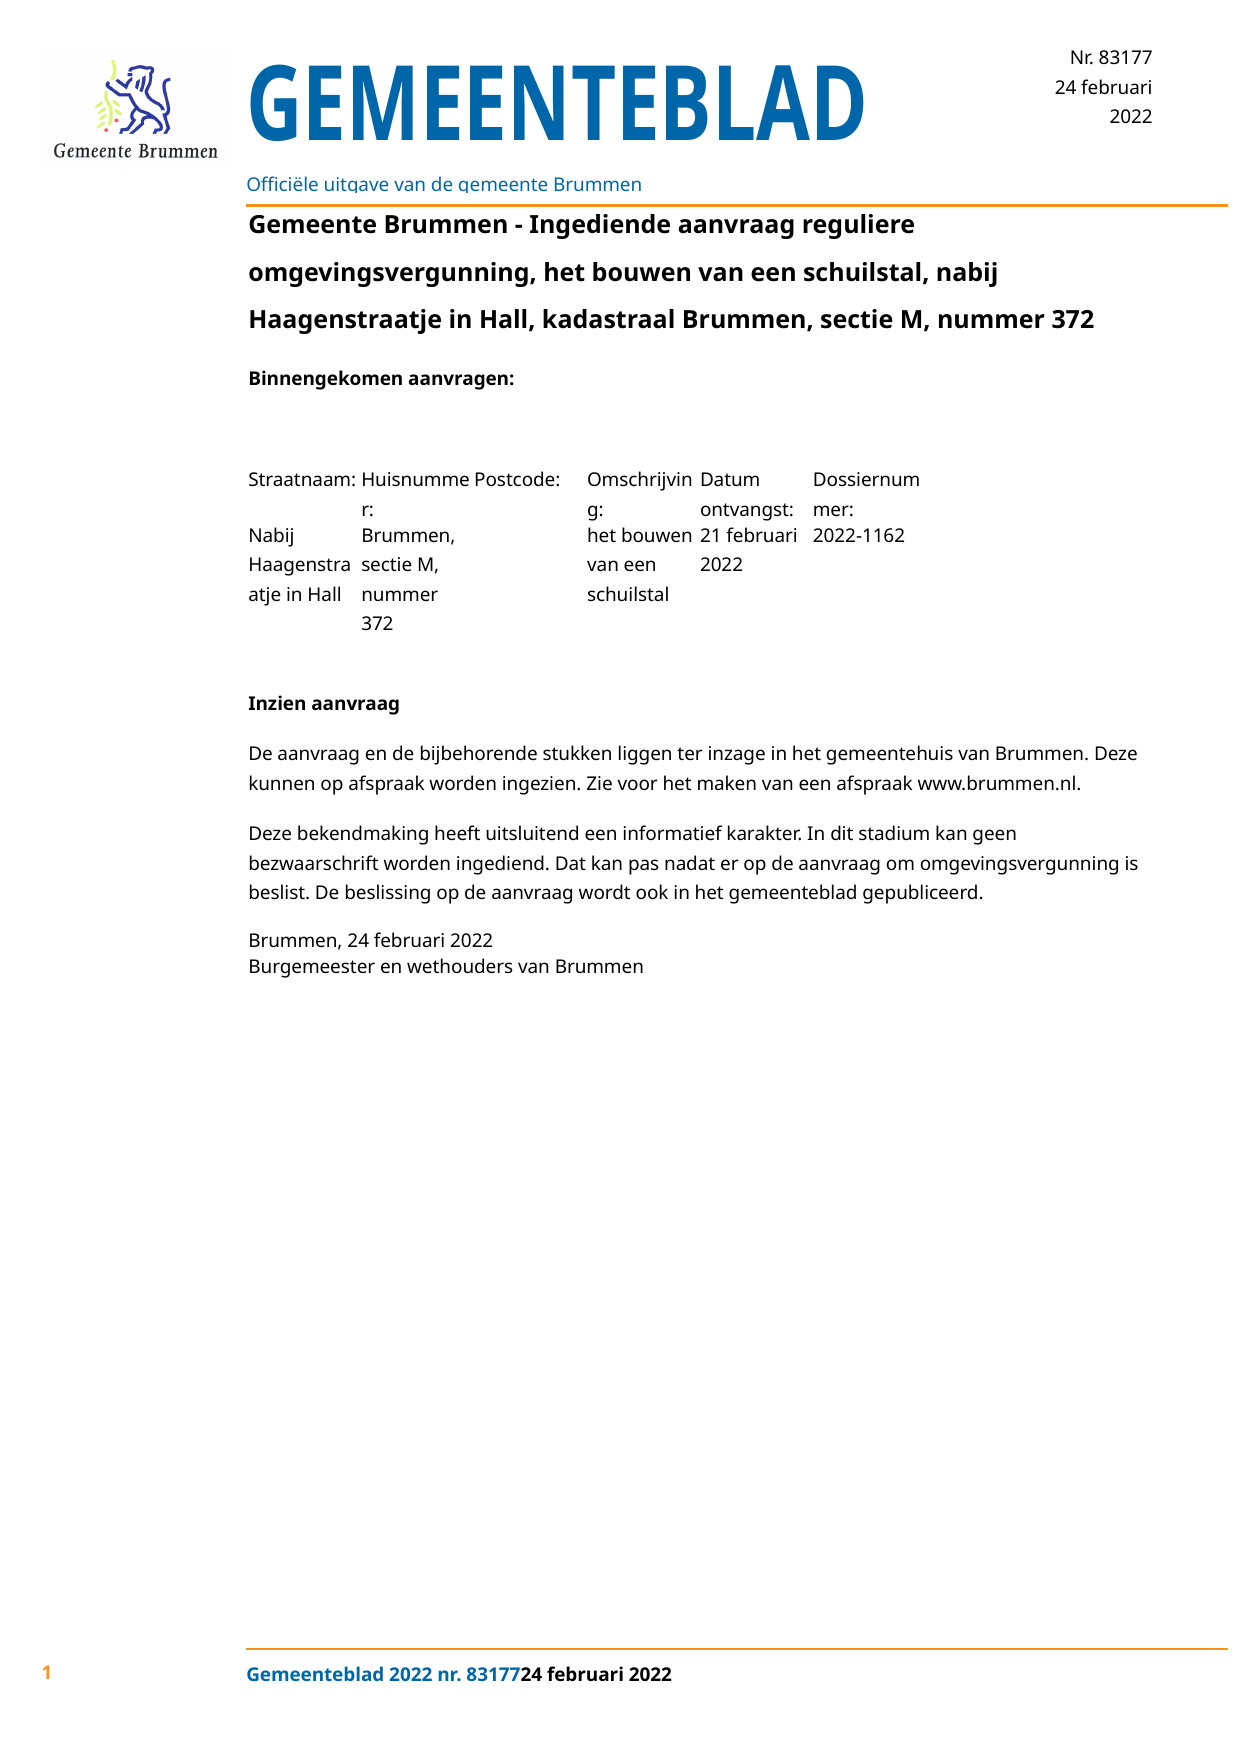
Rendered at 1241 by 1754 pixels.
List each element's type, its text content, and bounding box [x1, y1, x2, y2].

text Burgemeester en wethouders van Brummen [248, 953, 1152, 979]
table_cell Nabij Haagenstraatje in Hall [248, 522, 361, 636]
table_cell het bouwen van een schuilstal [587, 522, 700, 636]
table_cell [926, 522, 1038, 636]
table_header Straatnaam: [248, 466, 361, 522]
table_cell 21 februari 2022 [700, 522, 813, 636]
table_header Datum ontvangst: [700, 466, 813, 522]
table_header Postcode: [474, 466, 587, 522]
table_header Dossiernummer: [813, 466, 926, 522]
table_cell 2022-1162 [813, 522, 926, 636]
text Deze bekendmaking heeft uitsluitend een informatief karakter. In dit stadium kan geen bezwaarschrift worden ingediend. Dat kan pas nadat er op de aanvraag om omgevingsvergunning is beslist. De beslissing op de aanvraag wordt ook in het gemeenteblad gepubliceerd. [248, 820, 1152, 905]
table_cell Brummen, sectie M, nummer 372 [361, 522, 474, 636]
table_header Omschrijving: [587, 466, 700, 522]
text Gemeente Brummen - Ingediende aanvraag reguliere omgevingsvergunning, het bouwen van een schuilstal, nabij Haagenstraatje in Hall, kadastraal Brummen, sectie M, nummer 372 [248, 207, 1152, 336]
text Brummen, 24 februari 2022 [248, 927, 1152, 953]
picture [41, 47, 231, 172]
table_header [1039, 466, 1152, 522]
table_header [926, 466, 1038, 522]
text Binnengekomen aanvragen: [248, 366, 1152, 391]
table_cell [1039, 522, 1152, 636]
table_cell [474, 522, 587, 636]
table_header Huisnummer: [361, 466, 474, 522]
text De aanvraag en de bijbehorende stukken liggen ter inzage in het gemeentehuis van Brummen. Deze kunnen op afspraak worden ingezien. Zie voor het maken van een afspraak www.brummen.nl. [248, 740, 1152, 796]
text Inzien aanvraag [248, 690, 1152, 716]
